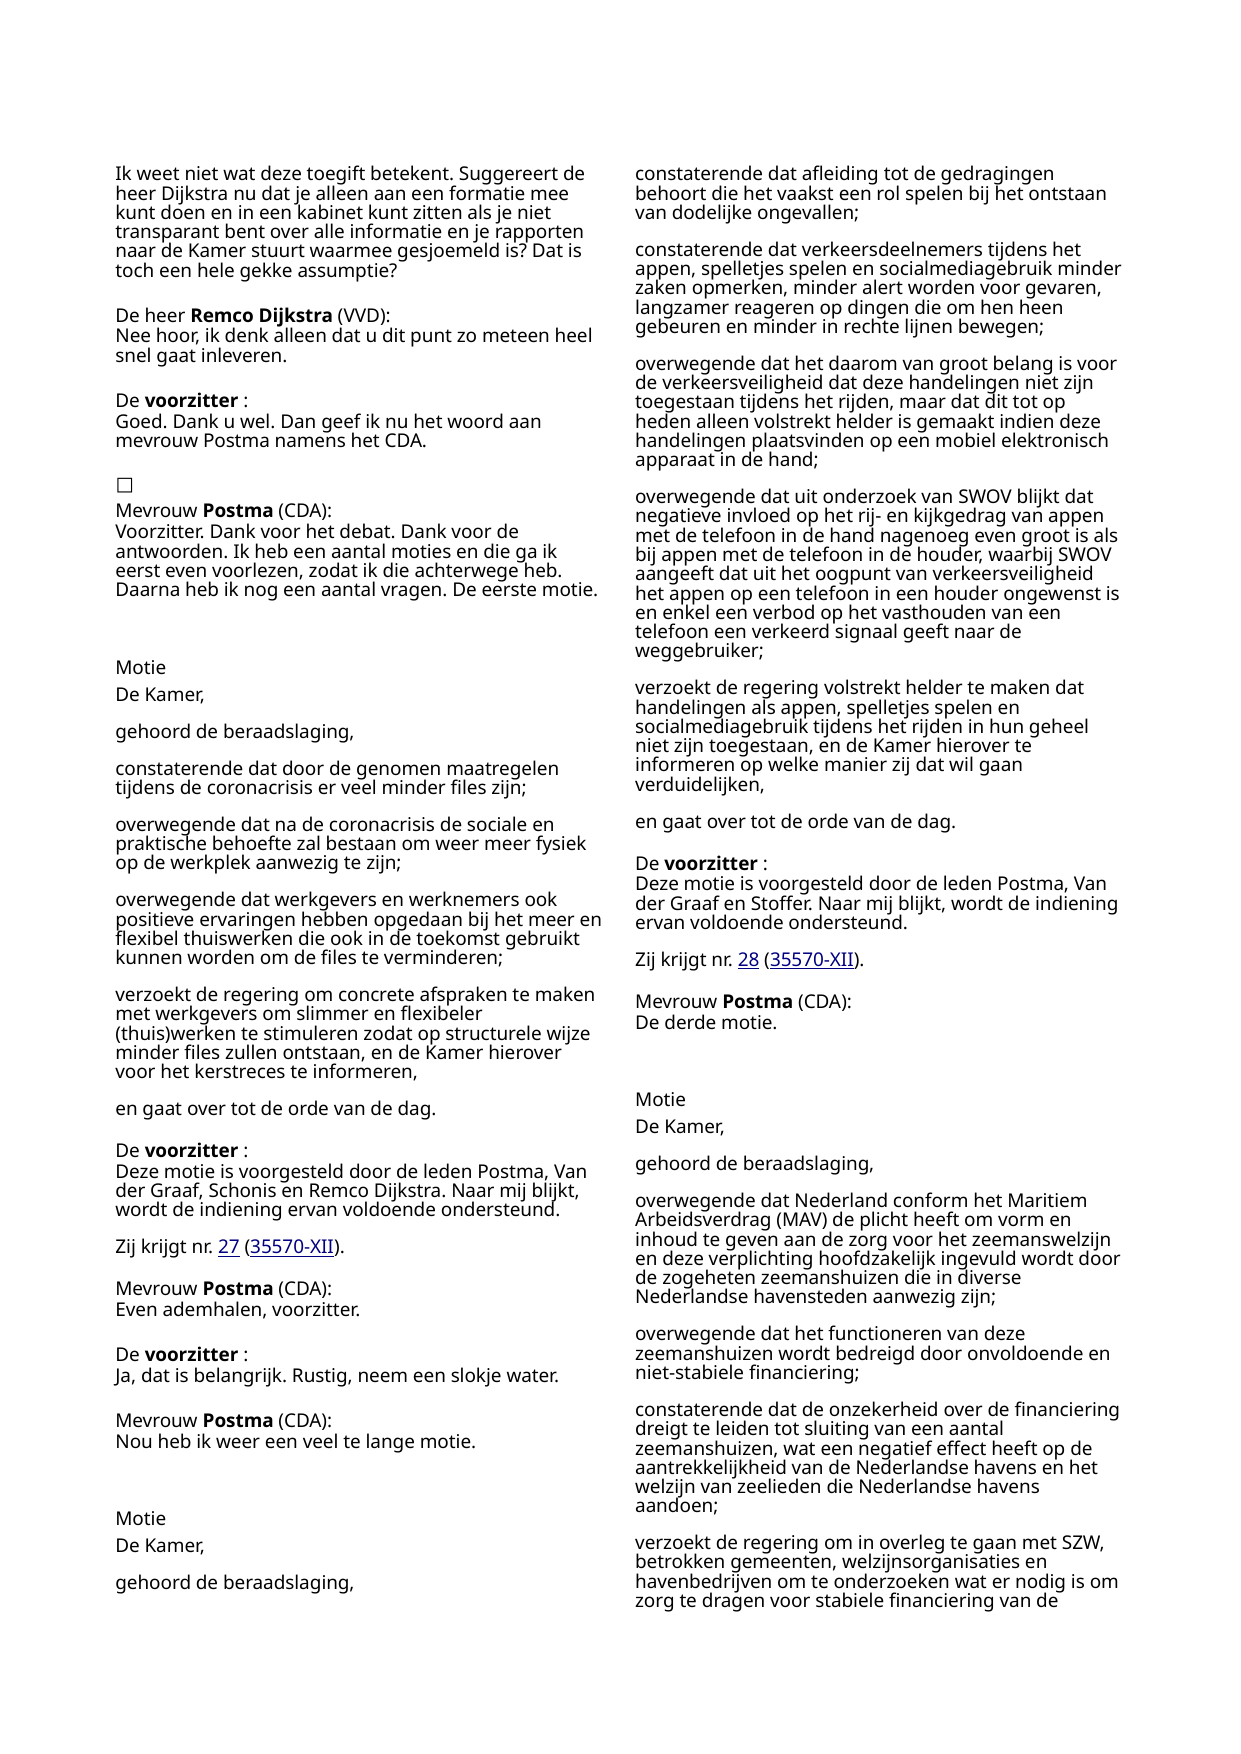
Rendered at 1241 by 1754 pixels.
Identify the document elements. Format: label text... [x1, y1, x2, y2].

text overwegende dat Nederland conform het Maritiem Arbeidsverdrag (MAV) de plicht heeft om vorm en inhoud te geven aan de zorg voor het zeemanswelzijn en deze verplichting hoofdzakelijk ingevuld wordt door de zogeheten zeemanshuizen die in diverse Nederlandse havensteden aanwezig zijn; [635, 1192, 1125, 1308]
text ⬜ [115, 472, 605, 498]
text overwegende dat uit onderzoek van SWOV blijkt dat negatieve invloed op het rij- en kijkgedrag van appen met de telefoon in de hand nagenoeg even groot is als bij appen met de telefoon in de houder, waarbij SWOV aangeeft dat uit het oogpunt van verkeersveiligheid het appen op een telefoon in een houder ongewenst is en enkel een verbod op het vasthouden van een telefoon een verkeerd signaal geeft naar de weggebruiker; [635, 488, 1125, 662]
text De derde motie. [635, 1014, 1125, 1033]
text Goed. Dank u wel. Dan geef ik nu het woord aan mevrouw Postma namens het CDA. [115, 413, 605, 451]
text De heer Remco Dijkstra (VVD): [115, 302, 605, 327]
text overwegende dat het daarom van groot belang is voor de verkeersveiligheid dat deze handelingen niet zijn toegestaan tijdens het rijden, maar dat dit tot op heden alleen volstrekt helder is gemaakt indien deze handelingen plaatsvinden op een mobiel elektronisch apparaat in de hand; [635, 355, 1125, 471]
text en gaat over tot de orde van de dag. [115, 1100, 605, 1119]
text Mevrouw Postma (CDA): [115, 1407, 605, 1433]
text Nou heb ik weer een veel te lange motie. [115, 1433, 605, 1452]
text De voorzitter : [115, 1341, 605, 1367]
text Deze motie is voorgesteld door de leden Postma, Van der Graaf, Schonis en Remco Dijkstra. Naar mij blijkt, wordt de indiening ervan voldoende ondersteund. [115, 1163, 605, 1221]
text verzoekt de regering om concrete afspraken te maken met werkgevers om slimmer en flexibeler (thuis)werken te stimuleren zodat op structurele wijze minder files zullen ontstaan, en de Kamer hierover voor het kerstreces te informeren, [115, 986, 605, 1082]
text overwegende dat het functioneren van deze zeemanshuizen wordt bedreigd door onvoldoende en niet-stabiele financiering; [635, 1325, 1125, 1383]
text constaterende dat verkeersdeelnemers tijdens het appen, spelletjes spelen en socialmediagebruik minder zaken opmerken, minder alert worden voor gevaren, langzamer reageren op dingen die om hen heen gebeuren en minder in rechte lijnen bewegen; [635, 241, 1125, 337]
text Mevrouw Postma (CDA): [635, 988, 1125, 1014]
text De Kamer, [115, 1537, 605, 1557]
text verzoekt de regering volstrekt helder te maken dat handelingen als appen, spelletjes spelen en socialmediagebruik tijdens het rijden in hun geheel niet zijn toegestaan, en de Kamer hierover te informeren op welke manier zij dat wil gaan verduidelijken, [635, 679, 1125, 795]
text gehoord de beraadslaging, [115, 723, 605, 742]
text Deze motie is voorgesteld door de leden Postma, Van der Graaf en Stoffer. Naar mij blijkt, wordt de indiening ervan voldoende ondersteund. [635, 875, 1125, 933]
text Ja, dat is belangrijk. Rustig, neem een slokje water. [115, 1367, 605, 1386]
text Motie [115, 654, 605, 680]
text De voorzitter : [635, 850, 1125, 875]
text Zij krijgt nr. 28 (35570-XII). [635, 951, 1125, 970]
text Even ademhalen, voorzitter. [115, 1301, 605, 1321]
text Motie [635, 1086, 1125, 1112]
text Zij krijgt nr. 27 (35570-XII). [115, 1238, 605, 1258]
text Mevrouw Postma (CDA): [115, 1276, 605, 1301]
text Motie [115, 1506, 605, 1531]
text De voorzitter : [115, 1137, 605, 1163]
text constaterende dat afleiding tot de gedragingen behoort die het vaakst een rol spelen bij het ontstaan van dodelijke ongevallen; [635, 165, 1125, 223]
text De Kamer, [635, 1118, 1125, 1137]
text Voorzitter. Dank voor het debat. Dank voor de antwoorden. Ik heb een aantal moties en die ga ik eerst even voorlezen, zodat ik die achterwege heb. Daarna heb ik nog een aantal vragen. De eerste motie. [115, 523, 605, 601]
text verzoekt de regering om in overleg te gaan met SZW, betrokken gemeenten, welzijnsorganisaties en havenbedrijven om te onderzoeken wat er nodig is om zorg te dragen voor stabiele financiering van de [635, 1534, 1125, 1611]
text gehoord de beraadslaging, [635, 1155, 1125, 1174]
text constaterende dat door de genomen maatregelen tijdens de coronacrisis er veel minder files zijn; [115, 759, 605, 798]
text Nee hoor, ik denk alleen dat u dit punt zo meteen heel snel gaat inleveren. [115, 327, 605, 366]
text constaterende dat de onzekerheid over de financiering dreigt te leiden tot sluiting van een aantal zeemanshuizen, wat een negatief effect heeft op de aantrekkelijkheid van de Nederlandse havens en het welzijn van zeelieden die Nederlandse havens aandoen; [635, 1401, 1125, 1517]
text overwegende dat na de coronacrisis de sociale en praktische behoefte zal bestaan om weer meer fysiek op de werkplek aanwezig te zijn; [115, 816, 605, 874]
text De Kamer, [115, 686, 605, 705]
text overwegende dat werkgevers en werknemers ook positieve ervaringen hebben opgedaan bij het meer en flexibel thuiswerken die ook in de toekomst gebruikt kunnen worden om de files te verminderen; [115, 891, 605, 968]
text gehoord de beraadslaging, [115, 1574, 605, 1593]
text Mevrouw Postma (CDA): [115, 498, 605, 523]
text en gaat over tot de orde van de dag. [635, 813, 1125, 832]
text Ik weet niet wat deze toegift betekent. Suggereert de heer Dijkstra nu dat je alleen aan een formatie mee kunt doen en in een kabinet kunt zitten als je niet transparant bent over alle informatie en je rapporten naar de Kamer stuurt waarmee gesjoemeld is? Dat is toch een hele gekke assumptie? [115, 165, 605, 281]
text De voorzitter : [115, 387, 605, 413]
